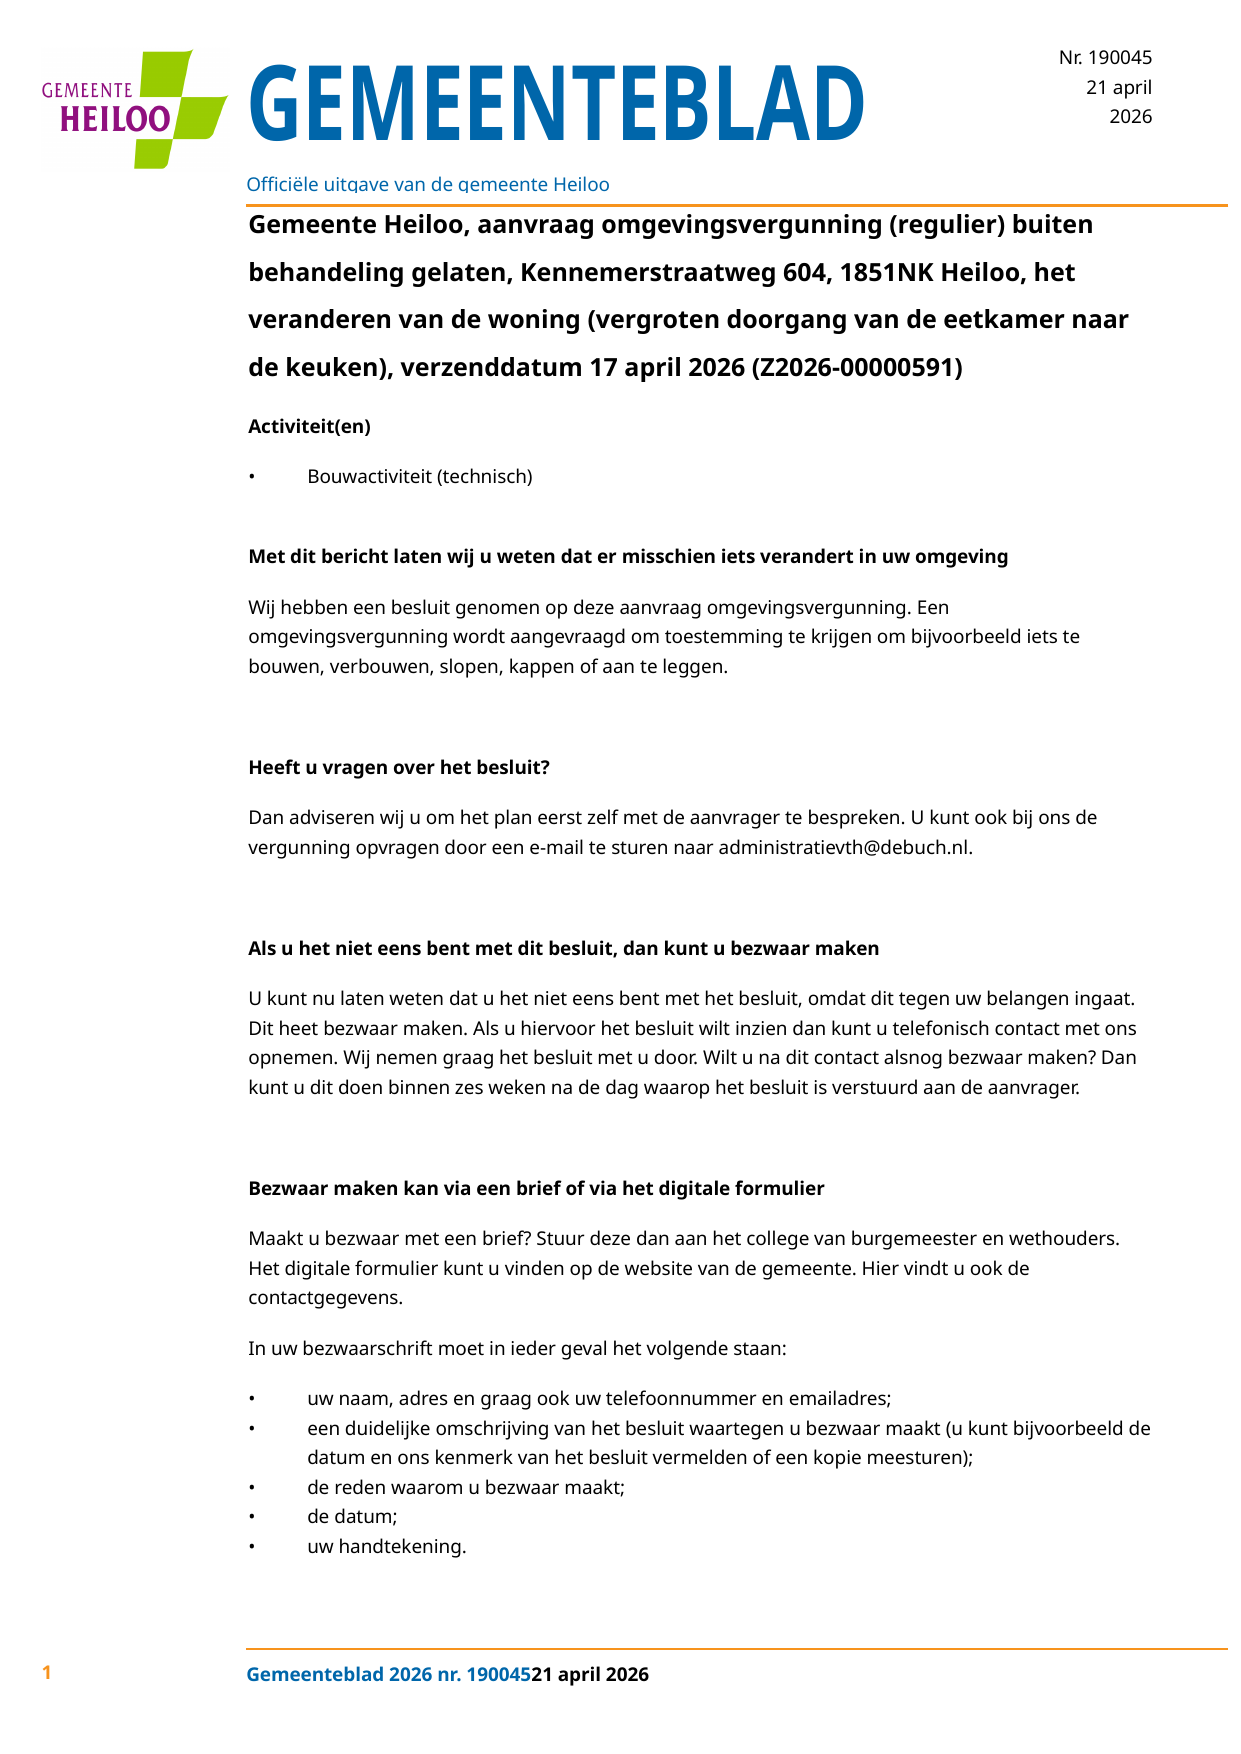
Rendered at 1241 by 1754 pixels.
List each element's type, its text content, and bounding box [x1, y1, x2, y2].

list uw handtekening. [248, 1533, 1152, 1559]
text Als u het niet eens bent met dit besluit, dan kunt u bezwaar maken [248, 935, 1152, 961]
text Heeft u vragen over het besluit? [248, 754, 1152, 780]
text Dan adviseren wij u om het plan eerst zelf met de aanvrager te bespreken. U kunt ook bij ons de vergunning opvragen door een e-mail te sturen naar administratievth@debuch.nl. [248, 804, 1152, 860]
text Gemeente Heiloo, aanvraag omgevingsvergunning (regulier) buiten behandeling gelaten, Kennemerstraatweg 604, 1851NK Heiloo, het veranderen van de woning (vergroten doorgang van de eetkamer naar de keuken), verzenddatum 17 april 2026 (Z2026-00000591) [248, 207, 1152, 384]
list Bouwactiviteit (technisch) [248, 463, 1152, 489]
text In uw bezwaarschrift moet in ieder geval het volgende staan: [248, 1335, 1152, 1361]
list de reden waarom u bezwaar maakt; [248, 1474, 1152, 1500]
list een duidelijke omschrijving van het besluit waartegen u bezwaar maakt (u kunt bijvoorbeeld de datum en ons kenmerk van het besluit vermelden of een kopie meesturen); [248, 1415, 1152, 1470]
picture [41, 47, 231, 172]
text Met dit bericht laten wij u weten dat er misschien iets verandert in uw omgeving [248, 543, 1152, 569]
text Wij hebben een besluit genomen op deze aanvraag omgevingsvergunning. Een omgevingsvergunning wordt aangevraagd om toestemming te krijgen om bijvoorbeeld iets te bouwen, verbouwen, slopen, kappen of aan te leggen. [248, 594, 1152, 679]
text Maakt u bezwaar met een brief? Stuur deze dan aan het college van burgemeester en wethouders. Het digitale formulier kunt u vinden op de website van de gemeente. Hier vindt u ook de contactgegevens. [248, 1225, 1152, 1310]
text Activiteit(en) [248, 413, 1152, 439]
text Bezwaar maken kan via een brief of via het digitale formulier [248, 1175, 1152, 1201]
text U kunt nu laten weten dat u het niet eens bent met het besluit, omdat dit tegen uw belangen ingaat. Dit heet bezwaar maken. Als u hiervoor het besluit wilt inzien dan kunt u telefonisch contact met ons opnemen. Wij nemen graag het besluit met u door. Wilt u na dit contact alsnog bezwaar maken? Dan kunt u dit doen binnen zes weken na de dag waarop het besluit is verstuurd aan de aanvrager. [248, 985, 1152, 1100]
list de datum; [248, 1503, 1152, 1529]
list uw naam, adres en graag ook uw telefoonnummer en emailadres; [248, 1385, 1152, 1411]
